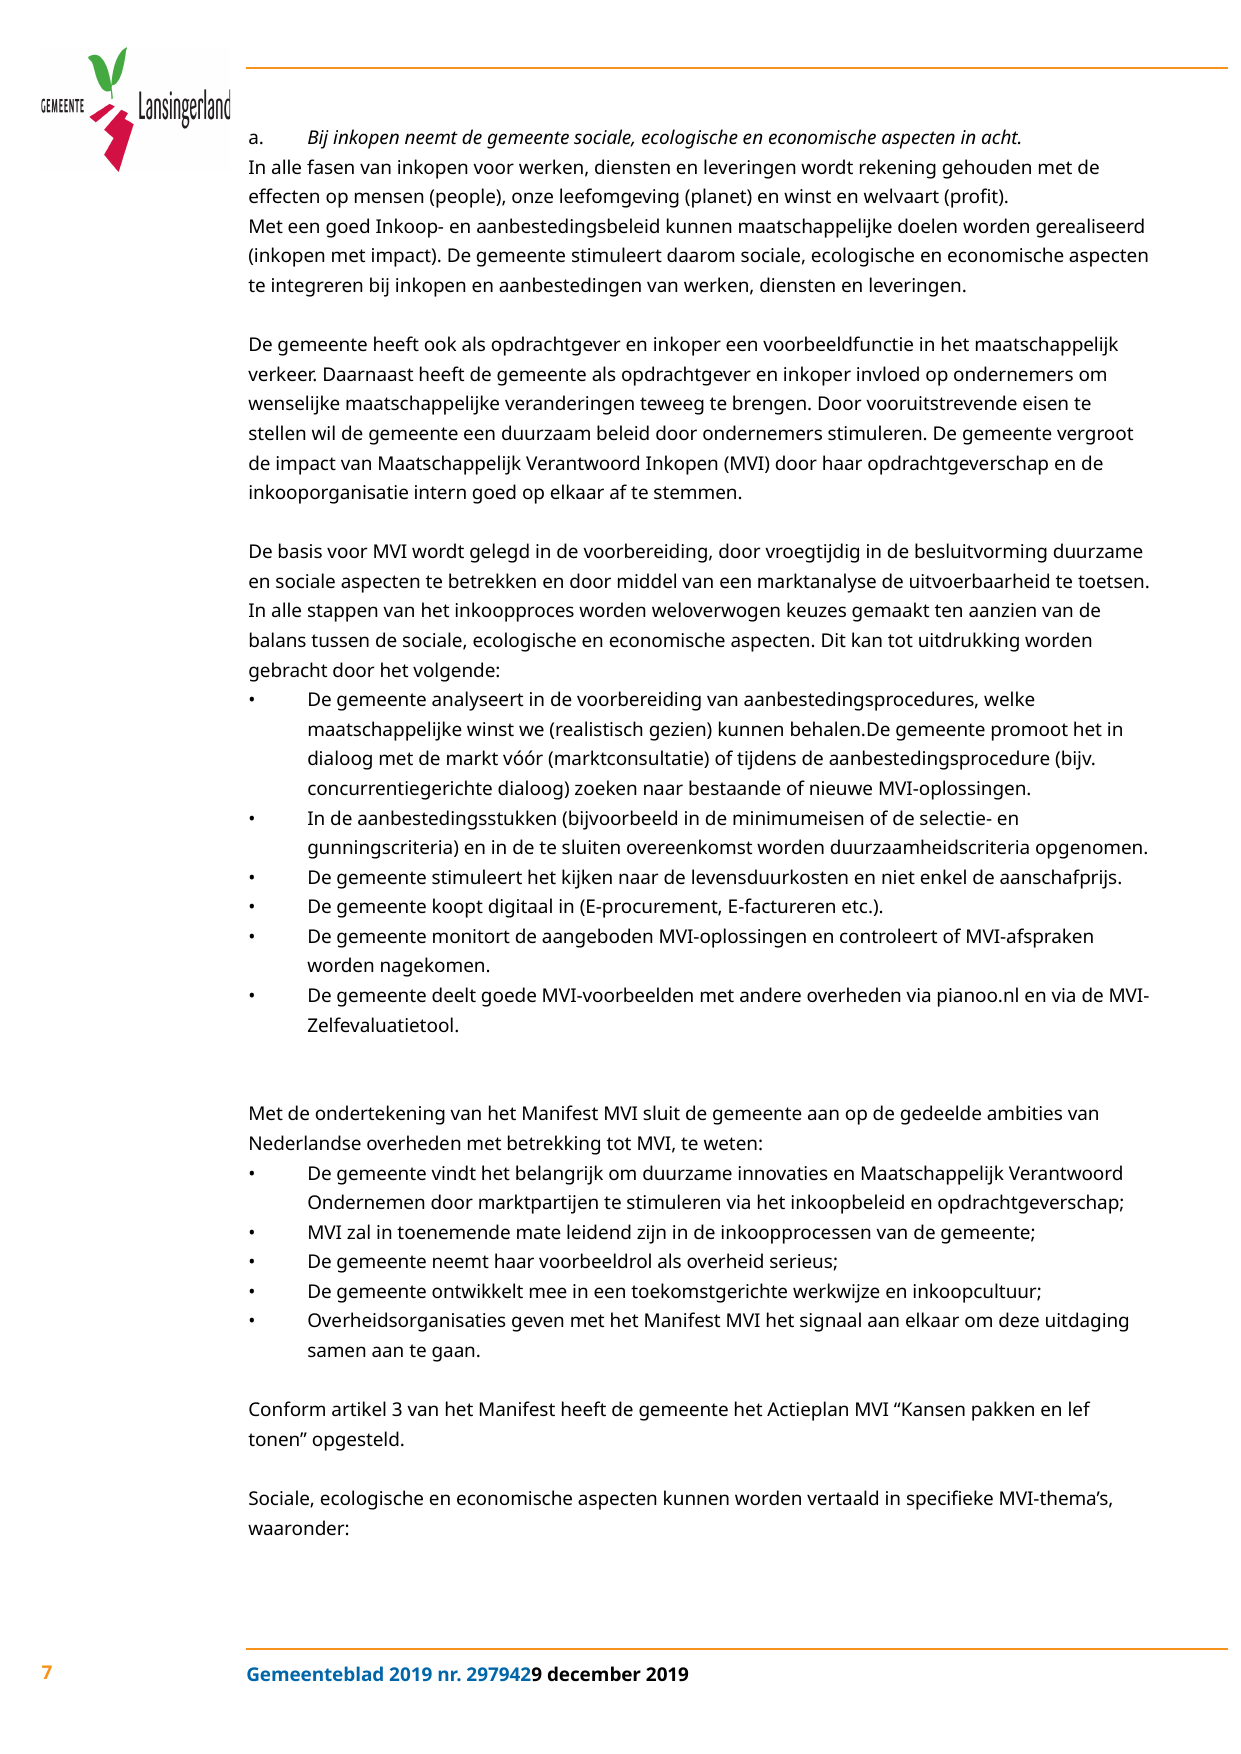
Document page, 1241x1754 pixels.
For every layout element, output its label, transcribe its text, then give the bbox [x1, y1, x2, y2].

text De gemeente heeft ook als opdrachtgever en inkoper een voorbeeldfunctie in het maatschappelijk verkeer. Daarnaast heeft de gemeente als opdrachtgever en inkoper invloed op ondernemers om wenselijke maatschappelijke veranderingen teweeg te brengen. Door vooruitstrevende eisen te stellen wil de gemeente een duurzaam beleid door ondernemers stimuleren. De gemeente vergroot de impact van Maatschappelijk Verantwoord Inkopen (MVI) door haar opdrachtgeverschap en de inkooporganisatie intern goed op elkaar af te stemmen. [248, 331, 1152, 505]
list De gemeente deelt goede MVI-voorbeelden met andere overheden via pianoo.nl en via de MVI- Zelfevaluatietool. [248, 982, 1152, 1038]
list De gemeente ontwikkelt mee in een toekomstgerichte werkwijze en inkoopcultuur; [248, 1278, 1152, 1304]
list Overheidsorganisaties geven met het Manifest MVI het signaal aan elkaar om deze uitdaging samen aan te gaan. [248, 1308, 1152, 1363]
list De gemeente neemt haar voorbeeldrol als overheid serieus; [248, 1248, 1152, 1274]
picture [41, 47, 231, 172]
text In alle fasen van inkopen voor werken, diensten en leveringen wordt rekening gehouden met de effecten op mensen (people), onze leefomgeving (planet) en winst en welvaart (profit). [248, 154, 1152, 209]
list MVI zal in toenemende mate leidend zijn in de inkoopprocessen van de gemeente; [248, 1219, 1152, 1245]
list De gemeente koopt digitaal in (E-procurement, E-factureren etc.). [248, 893, 1152, 919]
list De gemeente stimuleert het kijken naar de levensduurkosten en niet enkel de aanschafprijs. [248, 864, 1152, 890]
text De basis voor MVI wordt gelegd in de voorbereiding, door vroegtijdig in de besluitvorming duurzame en sociale aspecten te betrekken en door middel van een marktanalyse de uitvoerbaarheid te toetsen. In alle stappen van het inkoopproces worden weloverwogen keuzes gemaakt ten aanzien van de balans tussen de sociale, ecologische en economische aspecten. Dit kan tot uitdrukking worden gebracht door het volgende: [248, 538, 1152, 683]
text Conform artikel 3 van het Manifest heeft de gemeente het Actieplan MVI “Kansen pakken en lef tonen” opgesteld. [248, 1396, 1152, 1452]
text Met de ondertekening van het Manifest MVI sluit de gemeente aan op de gedeelde ambities van Nederlandse overheden met betrekking tot MVI, te weten: [248, 1101, 1152, 1156]
list In de aanbestedingsstukken (bijvoorbeeld in de minimumeisen of de selectie- en gunningscriteria) en in de te sluiten overeenkomst worden duurzaamheidscriteria opgenomen. [248, 805, 1152, 860]
list De gemeente monitort de aangeboden MVI-oplossingen en controleert of MVI-afspraken worden nagekomen. [248, 923, 1152, 978]
list Bij inkopen neemt de gemeente sociale, ecologische en economische aspecten in acht. [248, 124, 1152, 150]
text Sociale, ecologische en economische aspecten kunnen worden vertaald in specifieke MVI-thema’s, waaronder: [248, 1485, 1152, 1541]
list De gemeente vindt het belangrijk om duurzame innovaties en Maatschappelijk Verantwoord Ondernemen door marktpartijen te stimuleren via het inkoopbeleid en opdrachtgeverschap; [248, 1160, 1152, 1215]
list De gemeente analyseert in de voorbereiding van aanbestedingsprocedures, welke maatschappelijke winst we (realistisch gezien) kunnen behalen.De gemeente promoot het in dialoog met de markt vóór (marktconsultatie) of tijdens de aanbestedingsprocedure (bijv. concurrentiegerichte dialoog) zoeken naar bestaande of nieuwe MVI-oplossingen. [248, 686, 1152, 801]
text Met een goed Inkoop- en aanbestedingsbeleid kunnen maatschappelijke doelen worden gerealiseerd (inkopen met impact). De gemeente stimuleert daarom sociale, ecologische en economische aspecten te integreren bij inkopen en aanbestedingen van werken, diensten en leveringen. [248, 213, 1152, 298]
